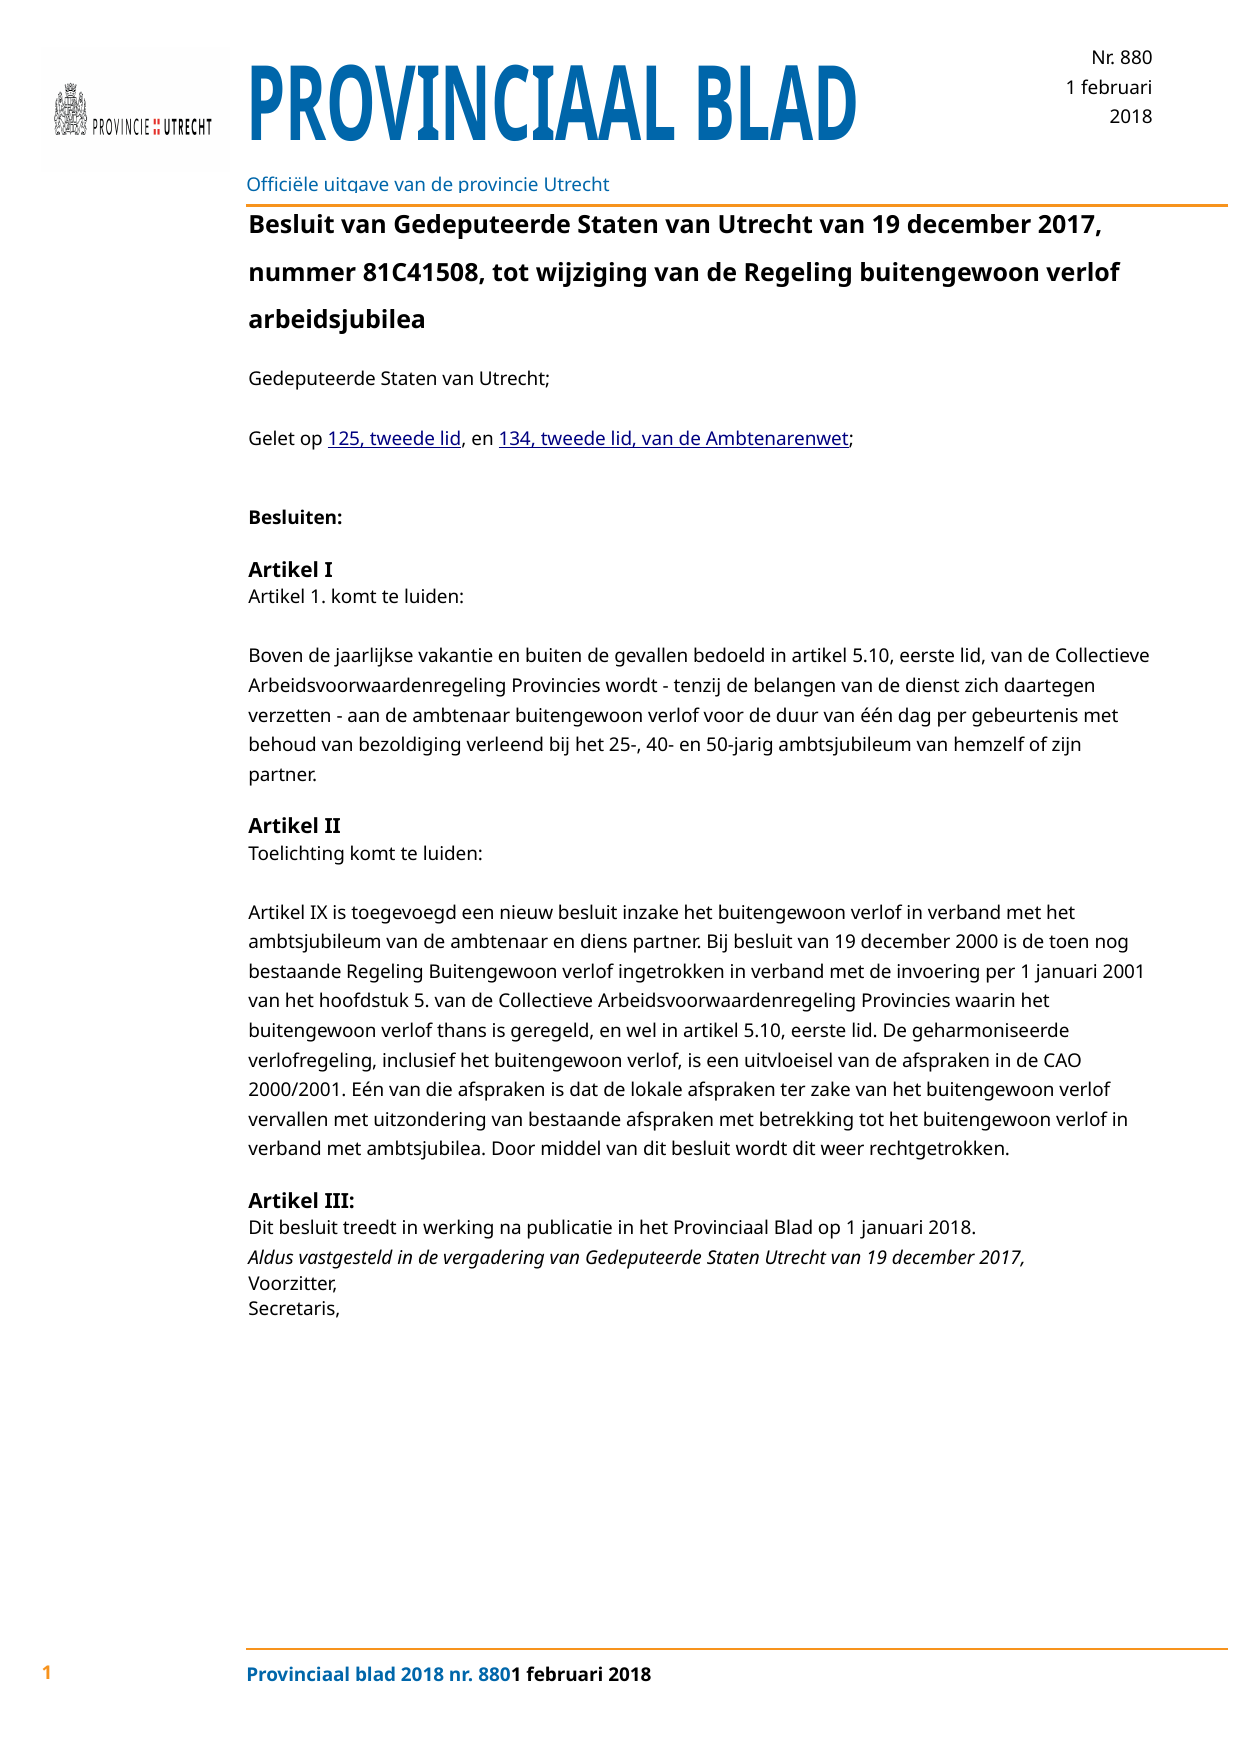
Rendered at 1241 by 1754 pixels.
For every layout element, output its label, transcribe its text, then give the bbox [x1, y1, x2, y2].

text Artikel 1. komt te luiden: [248, 583, 1152, 609]
text Voorzitter, [248, 1270, 1152, 1296]
text Artikel IX is toegevoegd een nieuw besluit inzake het buitengewoon verlof in verband met het ambtsjubileum van de ambtenaar en diens partner. Bij besluit van 19 december 2000 is de toen nog bestaande Regeling Buitengewoon verlof ingetrokken in verband met de invoering per 1 januari 2001 van het hoofdstuk 5. van de Collectieve Arbeidsvoorwaardenregeling Provincies waarin het buitengewoon verlof thans is geregeld, en wel in artikel 5.10, eerste lid. De geharmoniseerde verlofregeling, inclusief het buitengewoon verlof, is een uitvloeisel van de afspraken in de CAO 2000/2001. Eén van die afspraken is dat de lokale afspraken ter zake van het buitengewoon verlof vervallen met uitzondering van bestaande afspraken met betrekking tot het buitengewoon verlof in verband met ambtsjubilea. Door middel van dit besluit wordt dit weer rechtgetrokken. [248, 899, 1152, 1161]
picture [41, 47, 231, 172]
text Dit besluit treedt in werking na publicatie in het Provinciaal Blad op 1 januari 2018. [248, 1214, 1152, 1240]
text Besluiten: [248, 504, 1152, 530]
text Besluit van Gedeputeerde Staten van Utrecht van 19 december 2017, nummer 81C41508, tot wijziging van de Regeling buitengewoon verlof arbeidsjubilea [248, 207, 1152, 336]
text Toelichting komt te luiden: [248, 840, 1152, 866]
text Artikel II [248, 811, 1152, 840]
text Gelet op 125, tweede lid, en 134, tweede lid, van de Ambtenarenwet; [248, 425, 1152, 450]
text Artikel III: [248, 1186, 1152, 1214]
text Secretaris, [248, 1296, 1152, 1321]
text Artikel I [248, 555, 1152, 583]
text Gedeputeerde Staten van Utrecht; [248, 366, 1152, 391]
text Aldus vastgesteld in de vergadering van Gedeputeerde Staten Utrecht van 19 december 2017, [248, 1244, 1152, 1270]
text Boven de jaarlijkse vakantie en buiten de gevallen bedoeld in artikel 5.10, eerste lid, van de Collectieve Arbeidsvoorwaardenregeling Provincies wordt - tenzij de belangen van de dienst zich daartegen verzetten - aan de ambtenaar buitengewoon verlof voor de duur van één dag per gebeurtenis met behoud van bezoldiging verleend bij het 25-, 40- en 50-jarig ambtsjubileum van hemzelf of zijn partner. [248, 643, 1152, 787]
